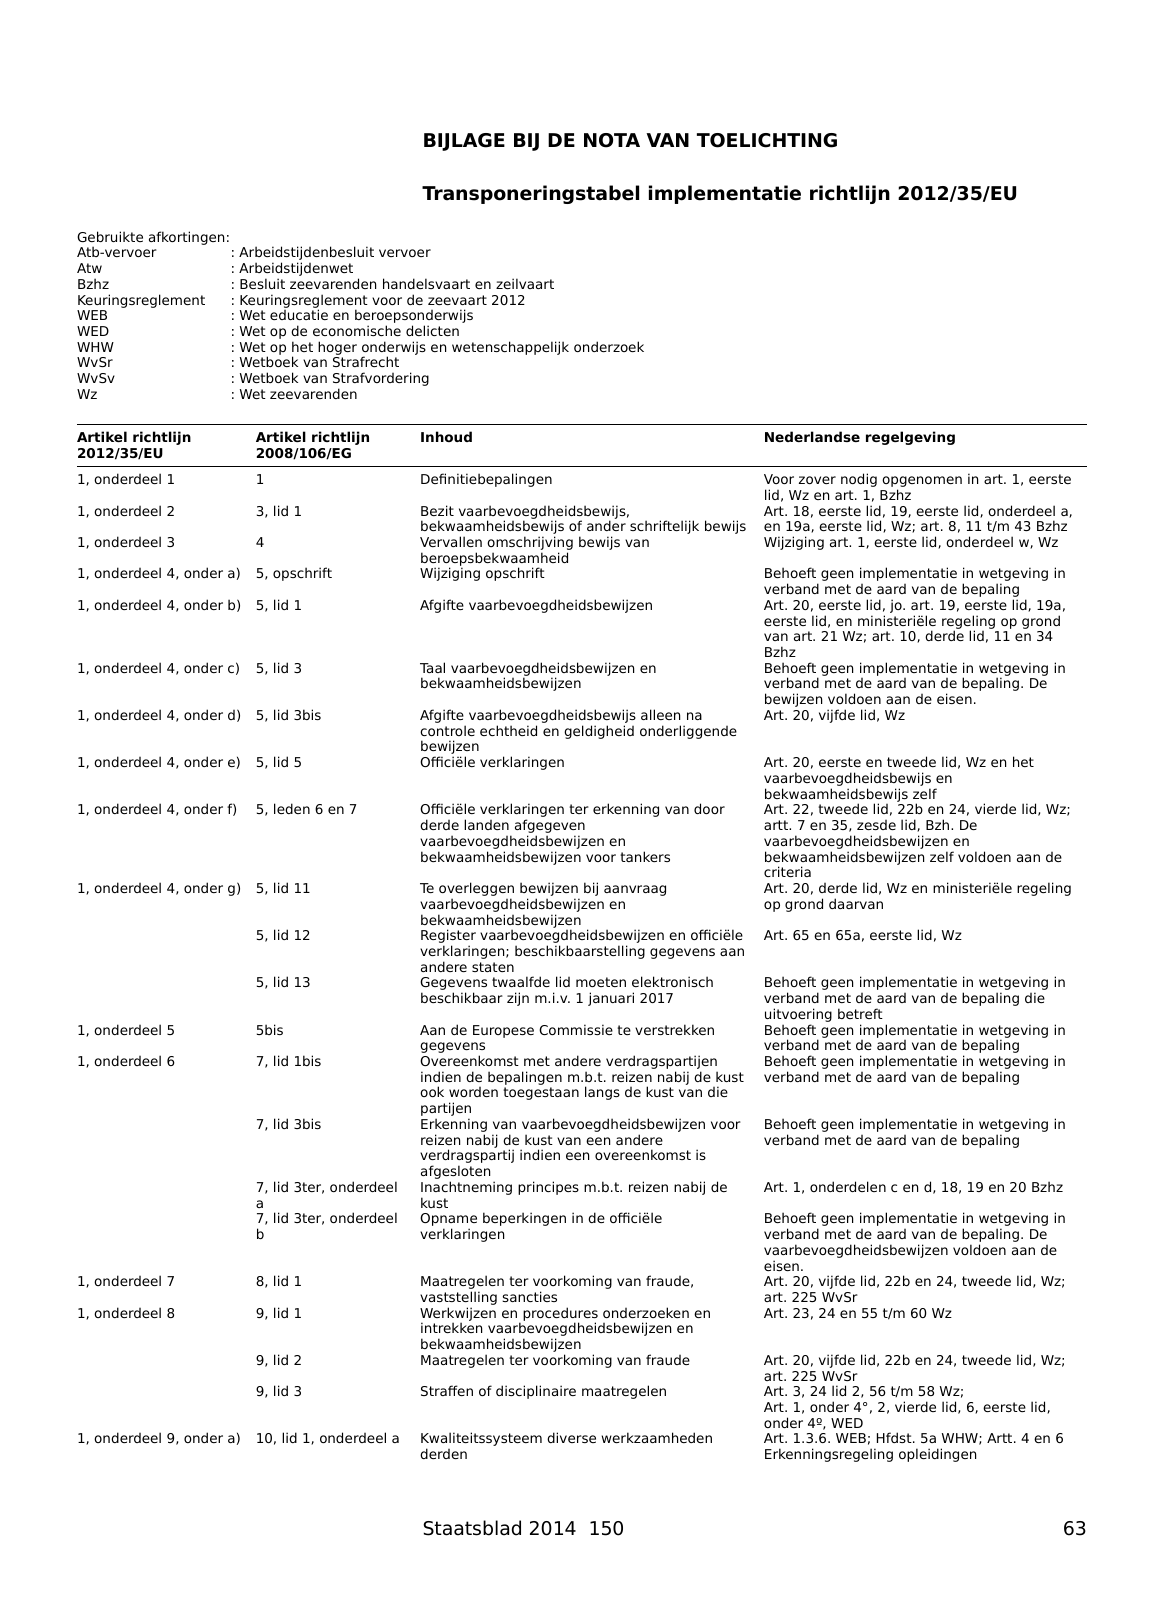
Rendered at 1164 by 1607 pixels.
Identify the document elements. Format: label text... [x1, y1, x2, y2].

table_cell [77, 1353, 249, 1384]
table_cell Art. 20, vijfde lid, Wz [758, 708, 1087, 755]
table_cell Voor zover nodig opgenomen in art. 1, eerste lid, Wz en art. 1, Bzhz [758, 467, 1087, 503]
table_cell Bzhz [77, 277, 224, 292]
table_cell Opname beperkingen in de officiële verklaringen [414, 1211, 758, 1274]
table_cell 5, lid 5 [250, 755, 414, 802]
table_cell 3, lid 1 [250, 503, 414, 535]
table_cell Art. 20, vijfde lid, 22b en 24, tweede lid, Wz; art. 225 WvSr [758, 1274, 1087, 1306]
table_cell Definitiebepalingen [414, 467, 758, 503]
table_cell 5bis [250, 1023, 414, 1054]
table_cell 5, lid 3bis [250, 708, 414, 755]
table_cell 1, onderdeel 4, onder c) [77, 661, 249, 708]
table_cell WED [77, 324, 224, 339]
table_cell Maatregelen ter voorkoming van fraude [414, 1353, 758, 1384]
table_cell 1, onderdeel 9, onder a) [77, 1431, 249, 1463]
table_cell Wz [77, 387, 224, 402]
table_cell Behoeft geen implementatie in wetgeving in verband met de aard van de bepaling. De bewijzen voldoen aan de eisen. [758, 661, 1087, 708]
subtitle BIJLAGE BIJ DE NOTA VAN TOELICHTING [422, 130, 1087, 152]
table_cell Werkwijzen en procedures onderzoeken en intrekken vaarbevoegdheidsbewijzen en bekwaamheidsbewijzen [414, 1306, 758, 1353]
table_cell Keuringsreglement [77, 292, 224, 308]
table_cell Art. 18, eerste lid, 19, eerste lid, onderdeel a, en 19a, eerste lid, Wz; art. 8, 11 t/m 43 Bzhz [758, 503, 1087, 535]
table_cell 1, onderdeel 1 [77, 467, 249, 503]
table_cell Behoeft geen implementatie in wetgeving in verband met de aard van de bepaling [758, 1054, 1087, 1117]
table_cell Afgifte vaarbevoegdheidsbewijs alleen na controle echtheid en geldigheid onderliggende bewijzen [414, 708, 758, 755]
table_cell 1, onderdeel 4, onder b) [77, 598, 249, 661]
table_cell Art. 1.3.6. WEB; Hfdst. 5a WHW; Artt. 4 en 6 Erkenningsregeling opleidingen [758, 1431, 1087, 1463]
table_cell [77, 928, 249, 975]
table_cell 1, onderdeel 5 [77, 1023, 249, 1054]
table_cell Inachtneming principes m.b.t. reizen nabij de kust [414, 1180, 758, 1211]
table_cell 5, lid 13 [250, 975, 414, 1022]
table_cell WvSr [77, 355, 224, 371]
table_cell Taal vaarbevoegdheidsbewijzen en bekwaamheidsbewijzen [414, 661, 758, 708]
table_cell 5, lid 3 [250, 661, 414, 708]
table_cell Afgifte vaarbevoegdheidsbewijzen [414, 598, 758, 661]
table_cell 7, lid 3ter, onderdeel a [250, 1180, 414, 1211]
table_header Artikel richtlijn 2008/106/EG [250, 425, 414, 466]
table_cell Aan de Europese Commissie te verstrekken gegevens [414, 1023, 758, 1054]
table_cell 1 [250, 467, 414, 503]
table_cell Art. 20, eerste en tweede lid, Wz en het vaarbevoegdheidsbewijs en bekwaamheidsbewijs zelf [758, 755, 1087, 802]
table_header Artikel richtlijn 2012/35/EU [77, 425, 249, 466]
table_header Inhoud [414, 425, 758, 466]
table_cell 5, leden 6 en 7 [250, 802, 414, 881]
table_cell 10, lid 1, onderdeel a [250, 1431, 414, 1463]
table_cell : Wetboek van Strafrecht [224, 355, 1087, 371]
table_cell Bezit vaarbevoegdheidsbewijs, bekwaamheidsbewijs of ander schriftelijk bewijs [414, 503, 758, 535]
table_cell : Keuringsreglement voor de zeevaart 2012 [224, 292, 1087, 308]
table_cell [77, 1117, 249, 1180]
table_cell Behoeft geen implementatie in wetgeving in verband met de aard van de bepaling [758, 566, 1087, 598]
table_cell 9, lid 3 [250, 1384, 414, 1431]
table_cell Wijziging art. 1, eerste lid, onderdeel w, Wz [758, 535, 1087, 566]
table_cell Vervallen omschrijving bewijs van beroepsbekwaamheid [414, 535, 758, 566]
table_cell 5, lid 1 [250, 598, 414, 661]
table_cell : Arbeidstijdenbesluit vervoer [224, 245, 1087, 261]
table_cell WvSv [77, 371, 224, 387]
table_cell 1, onderdeel 8 [77, 1306, 249, 1353]
table_cell : Wet op de economische delicten [224, 324, 1087, 339]
table_cell 1, onderdeel 4, onder d) [77, 708, 249, 755]
table_header Gebruikte afkortingen: [77, 229, 1087, 245]
table_cell Behoeft geen implementatie in wetgeving in verband met de aard van de bepaling. De vaarbevoegdheidsbewijzen voldoen aan de eisen. [758, 1211, 1087, 1274]
table_cell Straffen of disciplinaire maatregelen [414, 1384, 758, 1431]
table_cell 7, lid 3bis [250, 1117, 414, 1180]
table_cell 1, onderdeel 4, onder f) [77, 802, 249, 881]
table_cell 7, lid 3ter, onderdeel b [250, 1211, 414, 1274]
table_cell Art. 1, onderdelen c en d, 18, 19 en 20 Bzhz [758, 1180, 1087, 1211]
table_cell Overeenkomst met andere verdragspartijen indien de bepalingen m.b.t. reizen nabij de kust ook worden toegestaan langs de kust van die partijen [414, 1054, 758, 1117]
table_cell 1, onderdeel 4, onder a) [77, 566, 249, 598]
table_cell 1, onderdeel 6 [77, 1054, 249, 1117]
table_cell : Wet educatie en beroepsonderwijs [224, 308, 1087, 324]
table_cell 5, lid 11 [250, 881, 414, 928]
table_cell Te overleggen bewijzen bij aanvraag vaarbevoegdheidsbewijzen en bekwaamheidsbewijzen [414, 881, 758, 928]
table_header Nederlandse regelgeving [758, 425, 1087, 466]
table_cell 1, onderdeel 3 [77, 535, 249, 566]
table_cell : Arbeidstijdenwet [224, 261, 1087, 277]
table_cell Maatregelen ter voorkoming van fraude, vaststelling sancties [414, 1274, 758, 1306]
table_cell 9, lid 1 [250, 1306, 414, 1353]
table_cell WEB [77, 308, 224, 324]
table_cell Art. 20, vijfde lid, 22b en 24, tweede lid, Wz; art. 225 WvSr [758, 1353, 1087, 1384]
table_cell Art. 22, tweede lid, 22b en 24, vierde lid, Wz; artt. 7 en 35, zesde lid, Bzh. De vaarbevoegdheidsbewijzen en bekwaamheidsbewijzen zelf voldoen aan de criteria [758, 802, 1087, 881]
table_cell WHW [77, 340, 224, 355]
table_cell Atb-vervoer [77, 245, 224, 261]
table_cell 1, onderdeel 4, onder e) [77, 755, 249, 802]
table_cell Atw [77, 261, 224, 277]
table_cell 1, onderdeel 2 [77, 503, 249, 535]
table_cell Register vaarbevoegdheidsbewijzen en officiële verklaringen; beschikbaarstelling gegevens aan andere staten [414, 928, 758, 975]
table_cell Art. 23, 24 en 55 t/m 60 Wz [758, 1306, 1087, 1353]
table_cell 5, lid 12 [250, 928, 414, 975]
table_cell [77, 1180, 249, 1211]
table_cell 5, opschrift [250, 566, 414, 598]
table_cell Art. 20, derde lid, Wz en ministeriële regeling op grond daarvan [758, 881, 1087, 928]
table_cell : Wetboek van Strafvordering [224, 371, 1087, 387]
table_cell Behoeft geen implementatie in wetgeving in verband met de aard van de bepaling [758, 1023, 1087, 1054]
table_cell : Wet zeevarenden [224, 387, 1087, 402]
table_cell [77, 1211, 249, 1274]
table_cell : Besluit zeevarenden handelsvaart en zeilvaart [224, 277, 1087, 292]
table_cell Gegevens twaalfde lid moeten elektronisch beschikbaar zijn m.i.v. 1 januari 2017 [414, 975, 758, 1022]
table_cell Officiële verklaringen [414, 755, 758, 802]
table_cell Art. 20, eerste lid, jo. art. 19, eerste lid, 19a, eerste lid, en ministeriële regeling op grond van art. 21 Wz; art. 10, derde lid, 11 en 34 Bzhz [758, 598, 1087, 661]
table_cell Behoeft geen implementatie in wetgeving in verband met de aard van de bepaling die uitvoering betreft [758, 975, 1087, 1022]
table_cell 9, lid 2 [250, 1353, 414, 1384]
table_cell : Wet op het hoger onderwijs en wetenschappelijk onderzoek [224, 340, 1087, 355]
table_cell 7, lid 1bis [250, 1054, 414, 1117]
table_cell Behoeft geen implementatie in wetgeving in verband met de aard van de bepaling [758, 1117, 1087, 1180]
table_cell [77, 1384, 249, 1431]
table_cell [77, 975, 249, 1022]
table_cell Officiële verklaringen ter erkenning van door derde landen afgegeven vaarbevoegdheidsbewijzen en bekwaamheidsbewijzen voor tankers [414, 802, 758, 881]
table_cell 4 [250, 535, 414, 566]
table_cell Erkenning van vaarbevoegdheidsbewijzen voor reizen nabij de kust van een andere verdragspartij indien een overeenkomst is afgesloten [414, 1117, 758, 1180]
table_cell 1, onderdeel 4, onder g) [77, 881, 249, 928]
table_cell 1, onderdeel 7 [77, 1274, 249, 1306]
table_cell 8, lid 1 [250, 1274, 414, 1306]
table_cell Wijziging opschrift [414, 566, 758, 598]
table_cell Art. 65 en 65a, eerste lid, Wz [758, 928, 1087, 975]
subtitle Transponeringstabel implementatie richtlijn 2012/35/EU [422, 182, 1087, 204]
table_cell Art. 3, 24 lid 2, 56 t/m 58 Wz; Art. 1, onder 4°, 2, vierde lid, 6, eerste lid, onder 4º, WED [758, 1384, 1087, 1431]
table_cell Kwaliteitssysteem diverse werkzaamheden derden [414, 1431, 758, 1463]
